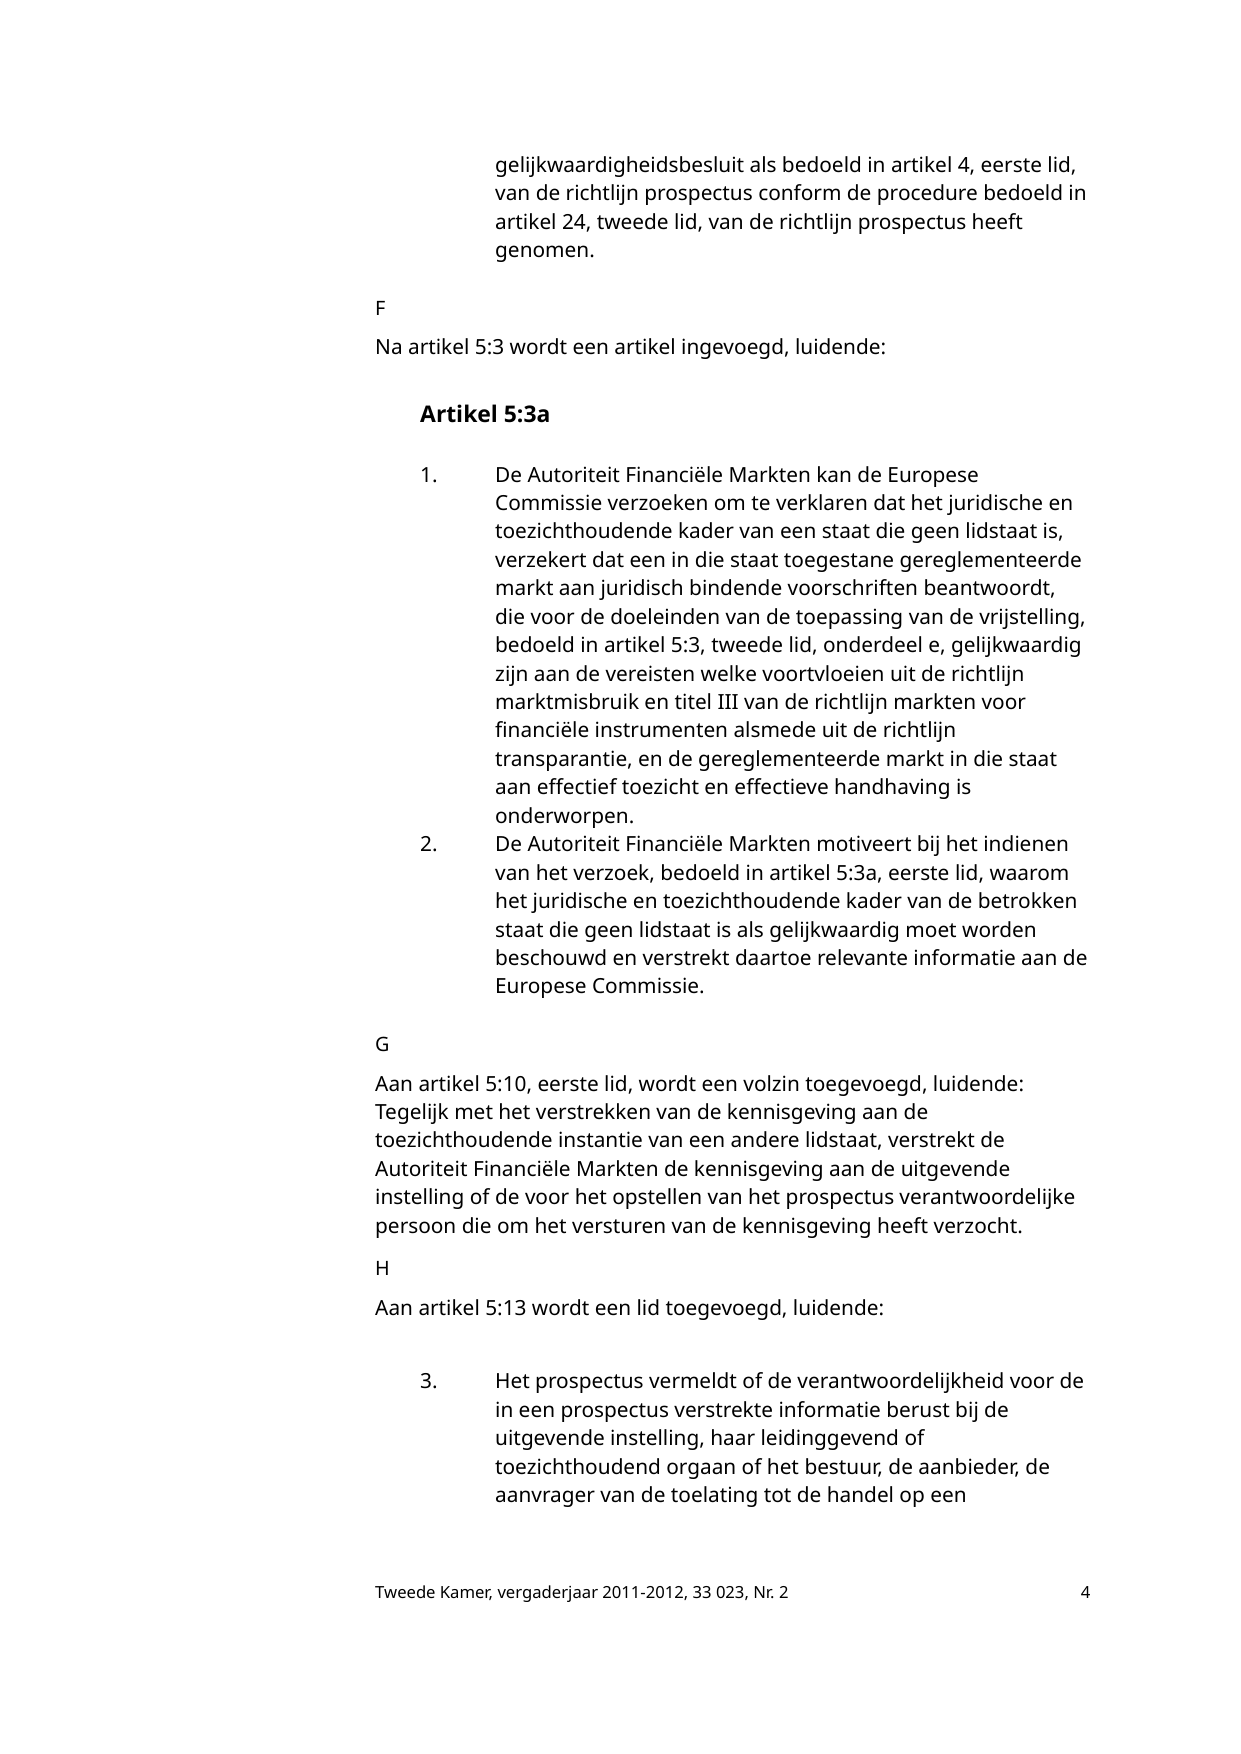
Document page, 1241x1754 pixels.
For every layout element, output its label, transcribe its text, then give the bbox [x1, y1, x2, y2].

text H [375, 1254, 1090, 1281]
text F [375, 294, 1090, 321]
text G [375, 1030, 1090, 1057]
text Aan artikel 5:13 wordt een lid toegevoegd, luidende: [375, 1293, 1090, 1322]
subtitle Artikel 5:3a [420, 398, 1090, 430]
text Na artikel 5:3 wordt een artikel ingevoegd, luidende: [375, 332, 1090, 361]
text Aan artikel 5:10, eerste lid, wordt een volzin toegevoegd, luidende: Tegelijk met het verstrekken van de kennisgeving aan de toezichthoudende instantie van een andere lidstaat, verstrekt de Autoriteit Financiële Markten de kennisgeving aan de uitgevende instelling of de voor het opstellen van het prospectus verantwoordelijke persoon die om het versturen van de kennisgeving heeft verzocht. [375, 1069, 1090, 1239]
list De Autoriteit Financiële Markten kan de Europese Commissie verzoeken om te verklaren dat het juridische en toezichthoudende kader van een staat die geen lidstaat is, verzekert dat een in die staat toegestane gereglementeerde markt aan juridisch bindende voorschriften beantwoordt, die voor de doeleinden van de toepassing van de vrijstelling, bedoeld in artikel 5:3, tweede lid, onderdeel e, gelijkwaardig zijn aan de vereisten welke voortvloeien uit de richtlijn marktmisbruik en titel III van de richtlijn markten voor financiële instrumenten alsmede uit de richtlijn transparantie, en de gereglementeerde markt in die staat aan effectief toezicht en effectieve handhaving is onderworpen. [420, 460, 1090, 829]
list Het prospectus vermeldt of de verantwoordelijkheid voor de in een prospectus verstrekte informatie berust bij de uitgevende instelling, haar leidinggevend of toezichthoudend orgaan of het bestuur, de aanbieder, de aanvrager van de toelating tot de handel op een [420, 1367, 1090, 1509]
list gelijkwaardigheidsbesluit als bedoeld in artikel 4, eerste lid, van de richtlijn prospectus conform de procedure bedoeld in artikel 24, tweede lid, van de richtlijn prospectus heeft genomen. [420, 150, 1090, 264]
list De Autoriteit Financiële Markten motiveert bij het indienen van het verzoek, bedoeld in artikel 5:3a, eerste lid, waarom het juridische en toezichthoudende kader van de betrokken staat die geen lidstaat is als gelijkwaardig moet worden beschouwd en verstrekt daartoe relevante informatie aan de Europese Commissie. [420, 829, 1090, 1000]
